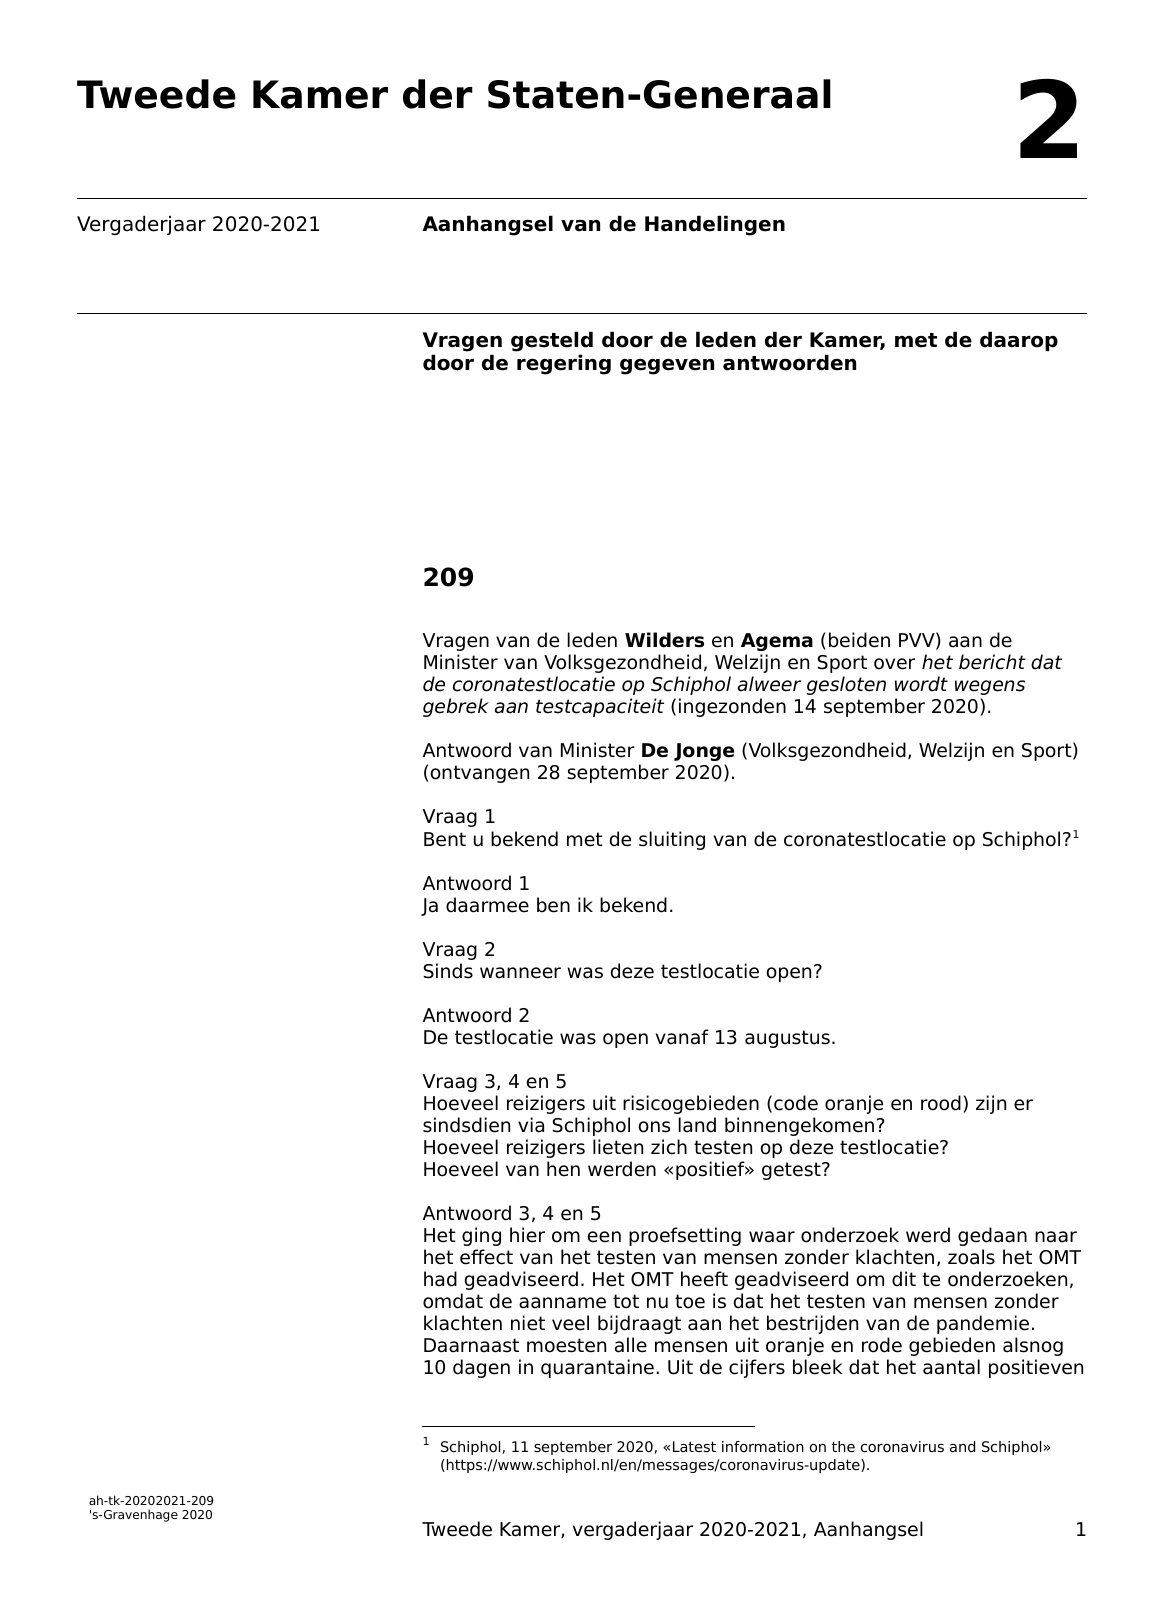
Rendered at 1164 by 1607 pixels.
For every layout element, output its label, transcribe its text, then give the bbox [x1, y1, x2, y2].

text Antwoord 1 [422, 873, 1087, 894]
table_cell Aanhangsel van de Handelingen [422, 199, 1087, 313]
table_cell Vergaderjaar 2020-2021 [77, 199, 422, 313]
text Vraag 2 [422, 939, 1087, 961]
table_cell [77, 314, 422, 375]
text Het ging hier om een proefsetting waar onderzoek werd gedaan naar het effect van het testen van mensen zonder klachten, zoals het OMT had geadviseerd. Het OMT heeft geadviseerd om dit te onderzoeken, omdat de aanname tot nu toe is dat het testen van mensen zonder klachten niet veel bijdraagt aan het bestrijden van de pandemie. Daarnaast moesten alle mensen uit oranje en rode gebieden alsnog 10 dagen in quarantaine. Uit de cijfers bleek dat het aantal positieven [422, 1225, 1087, 1379]
text Vraag 3, 4 en 5 [422, 1071, 1087, 1093]
text Hoeveel reizigers lieten zich testen op deze testlocatie? [422, 1137, 1087, 1159]
text De testlocatie was open vanaf 13 augustus. [422, 1027, 1087, 1049]
text Schiphol, 11 september 2020, «Latest information on the coronavirus and Schiphol» (https://www.schiphol.nl/en/messages/coronavirus-update). [422, 1435, 1087, 1474]
table_header 2 [886, 59, 1087, 198]
text Vragen van de leden Wilders en Agema (beiden PVV) aan de Minister van Volksgezondheid, Welzijn en Sport over het bericht dat de coronatestlocatie op Schiphol alweer gesloten wordt wegens gebrek aan testcapaciteit (ingezonden 14 september 2020). [422, 630, 1087, 718]
text 209 [422, 563, 1087, 592]
text 's-Gravenhage 2020 [88, 1508, 323, 1522]
text Sinds wanneer was deze testlocatie open? [422, 961, 1087, 983]
table_header Tweede Kamer der Staten-Generaal [77, 59, 886, 198]
text ah-tk-20202021-209 [88, 1494, 323, 1508]
table_cell Vragen gesteld door de leden der Kamer, met de daarop door de regering gegeven antwoorden [422, 314, 1087, 375]
text Ja daarmee ben ik bekend. [422, 894, 1087, 917]
text Antwoord van Minister De Jonge (Volksgezondheid, Welzijn en Sport) (ontvangen 28 september 2020). [422, 740, 1087, 784]
text Hoeveel van hen werden «positief» getest? [422, 1159, 1087, 1181]
text Antwoord 2 [422, 1005, 1087, 1027]
text Hoeveel reizigers uit risicogebieden (code oranje en rood) zijn er sindsdien via Schiphol ons land binnengekomen? [422, 1093, 1087, 1137]
text Antwoord 3, 4 en 5 [422, 1203, 1087, 1225]
text Vraag 1 [422, 806, 1087, 828]
text Bent u bekend met de sluiting van de coronatestlocatie op Schiphol? [422, 828, 1087, 850]
